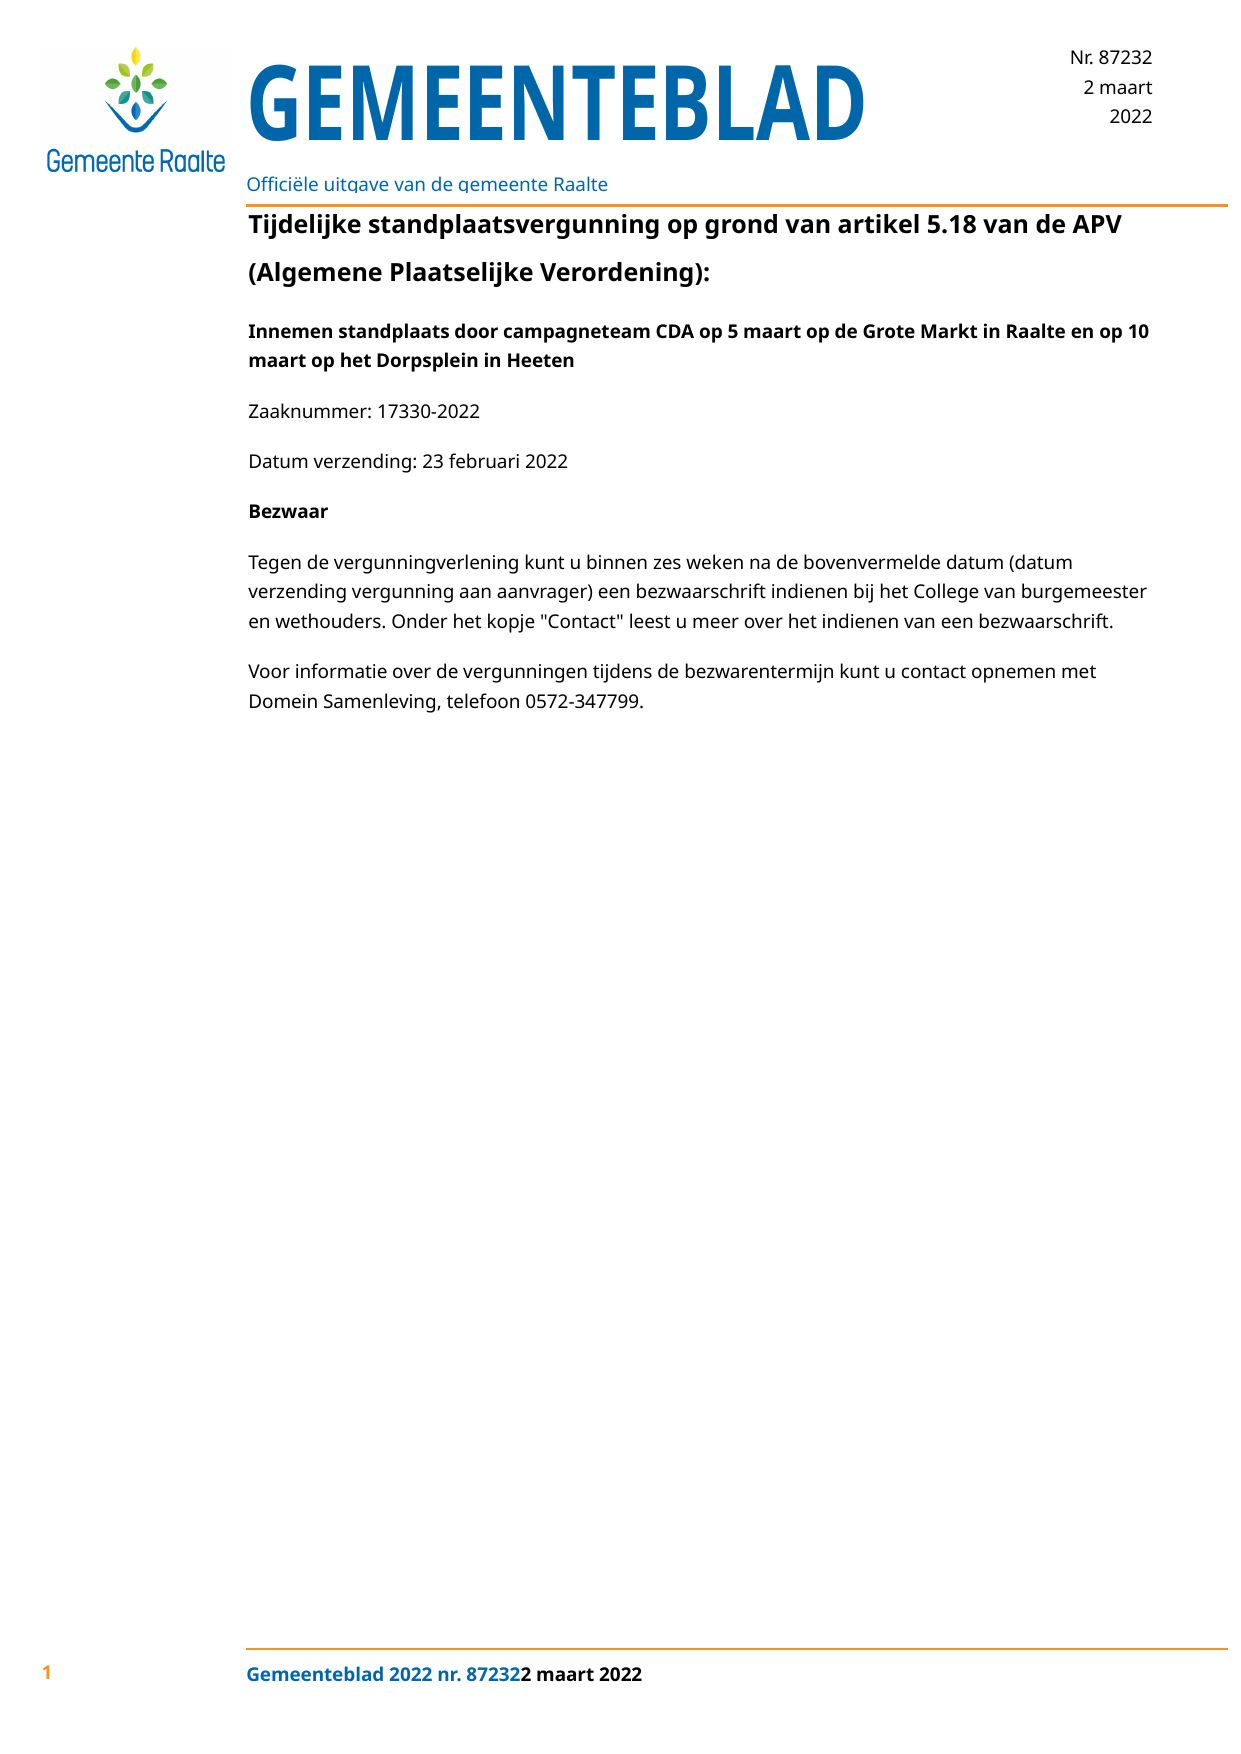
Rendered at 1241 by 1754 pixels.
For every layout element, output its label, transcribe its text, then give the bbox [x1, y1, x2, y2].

text Tijdelijke standplaatsvergunning op grond van artikel 5.18 van de APV (Algemene Plaatselijke Verordening): [248, 207, 1152, 288]
text Bezwaar [248, 499, 1152, 524]
picture [41, 47, 231, 172]
text Zaaknummer: 17330-2022 [248, 398, 1152, 424]
text Datum verzending: 23 februari 2022 [248, 448, 1152, 474]
text Innemen standplaats door campagneteam CDA op 5 maart op de Grote Markt in Raalte en op 10 maart op het Dorpsplein in Heeten [248, 318, 1152, 373]
text Voor informatie over de vergunningen tijdens de bezwarentermijn kunt u contact opnemen met Domein Samenleving, telefoon 0572-347799. [248, 659, 1152, 714]
text Tegen de vergunningverlening kunt u binnen zes weken na de bovenvermelde datum (datum verzending vergunning aan aanvrager) een bezwaarschrift indienen bij het College van burgemeester en wethouders. Onder het kopje "Contact" leest u meer over het indienen van een bezwaarschrift. [248, 549, 1152, 634]
